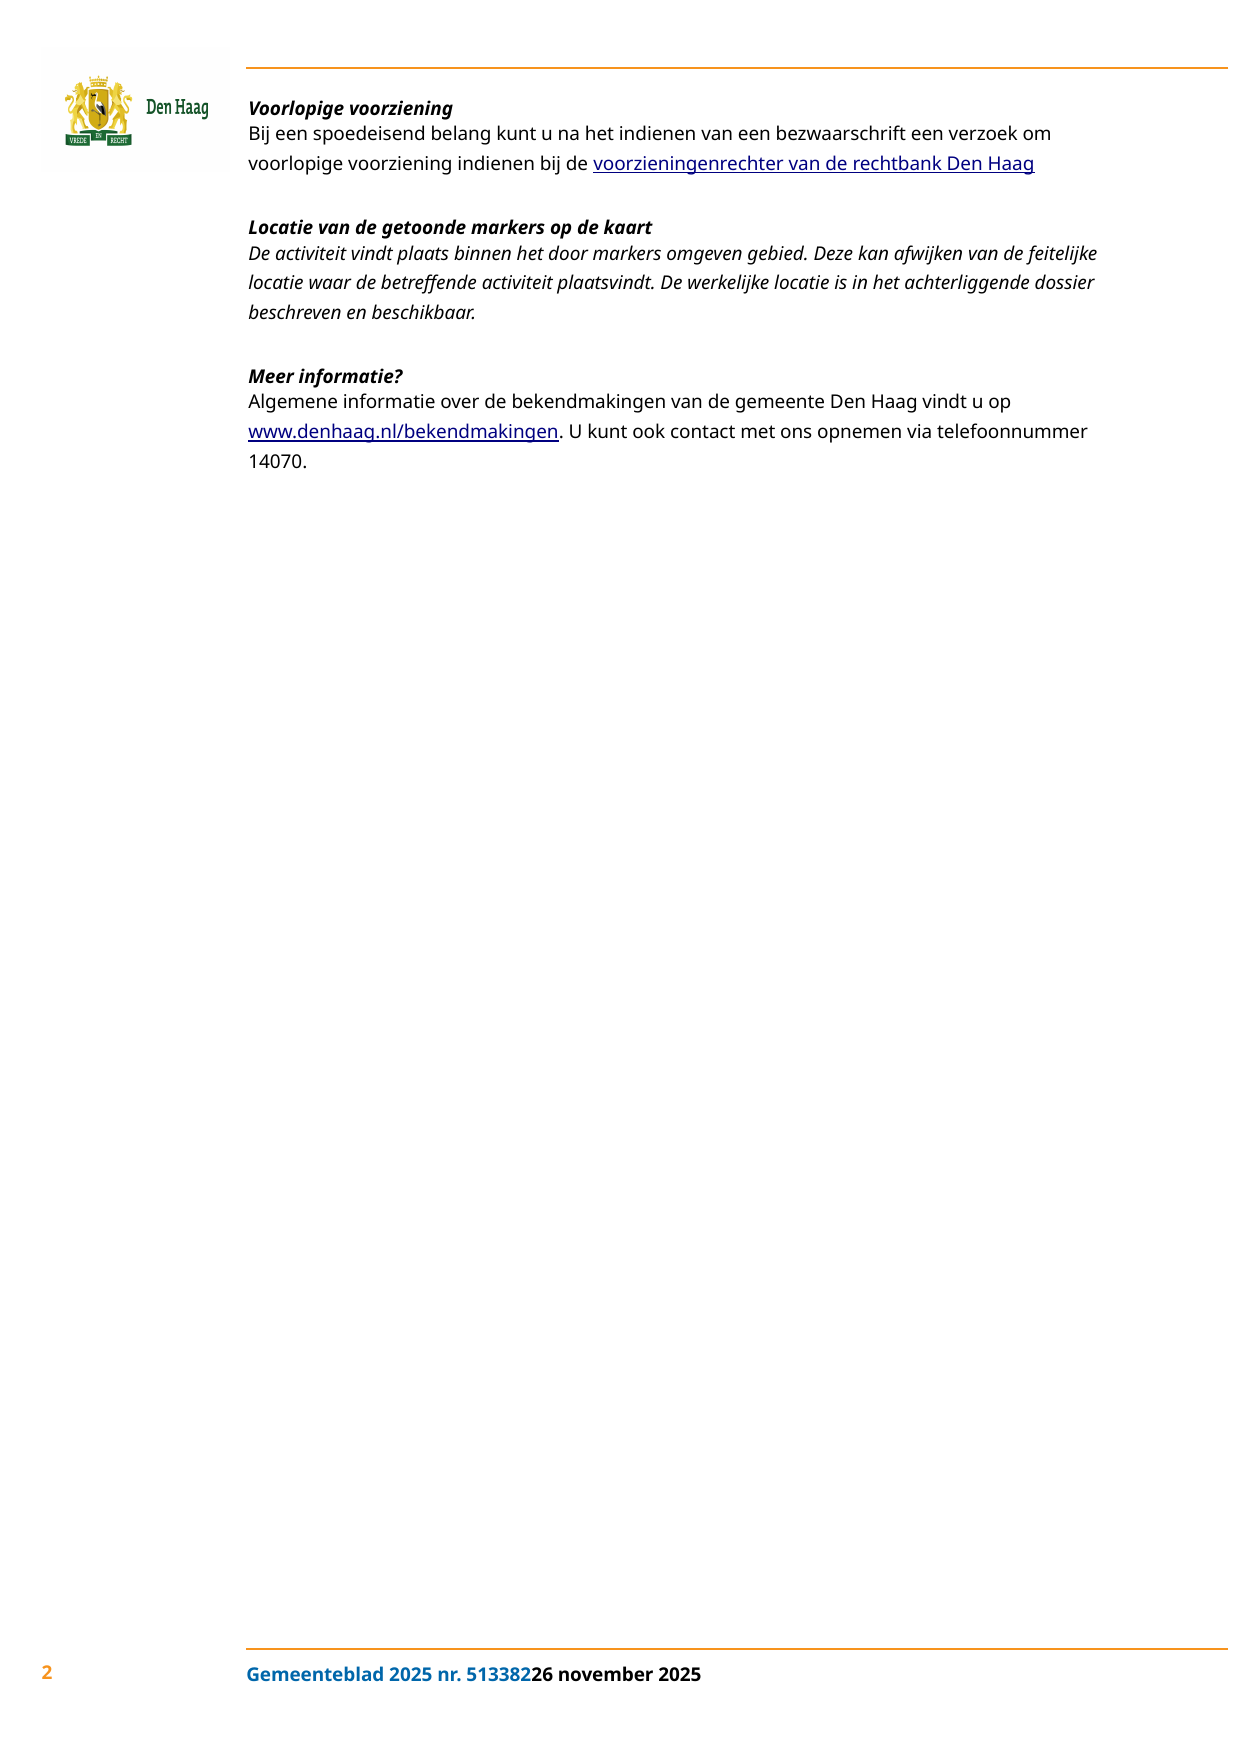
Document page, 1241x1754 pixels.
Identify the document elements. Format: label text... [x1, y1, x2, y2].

text Bij een spoedeisend belang kunt u na het indienen van een bezwaarschrift een verzoek om voorlopige voorziening indienen bij de voorzieningenrechter van de rechtbank Den Haag [248, 121, 1152, 176]
text Locatie van de getoonde markers op de kaart [248, 214, 1152, 240]
text Meer informatie? [248, 363, 1152, 389]
text Algemene informatie over de bekendmakingen van de gemeente Den Haag vindt u op www.denhaag.nl/bekendmakingen. U kunt ook contact met ons opnemen via telefoonnummer 14070. [248, 389, 1152, 473]
text De activiteit vindt plaats binnen het door markers omgeven gebied. Deze kan afwijken van de feitelijke locatie waar de betreffende activiteit plaatsvindt. De werkelijke locatie is in het achterliggende dossier beschreven en beschikbaar. [248, 240, 1152, 325]
text Voorlopige voorziening [248, 95, 1152, 121]
picture [41, 47, 231, 172]
